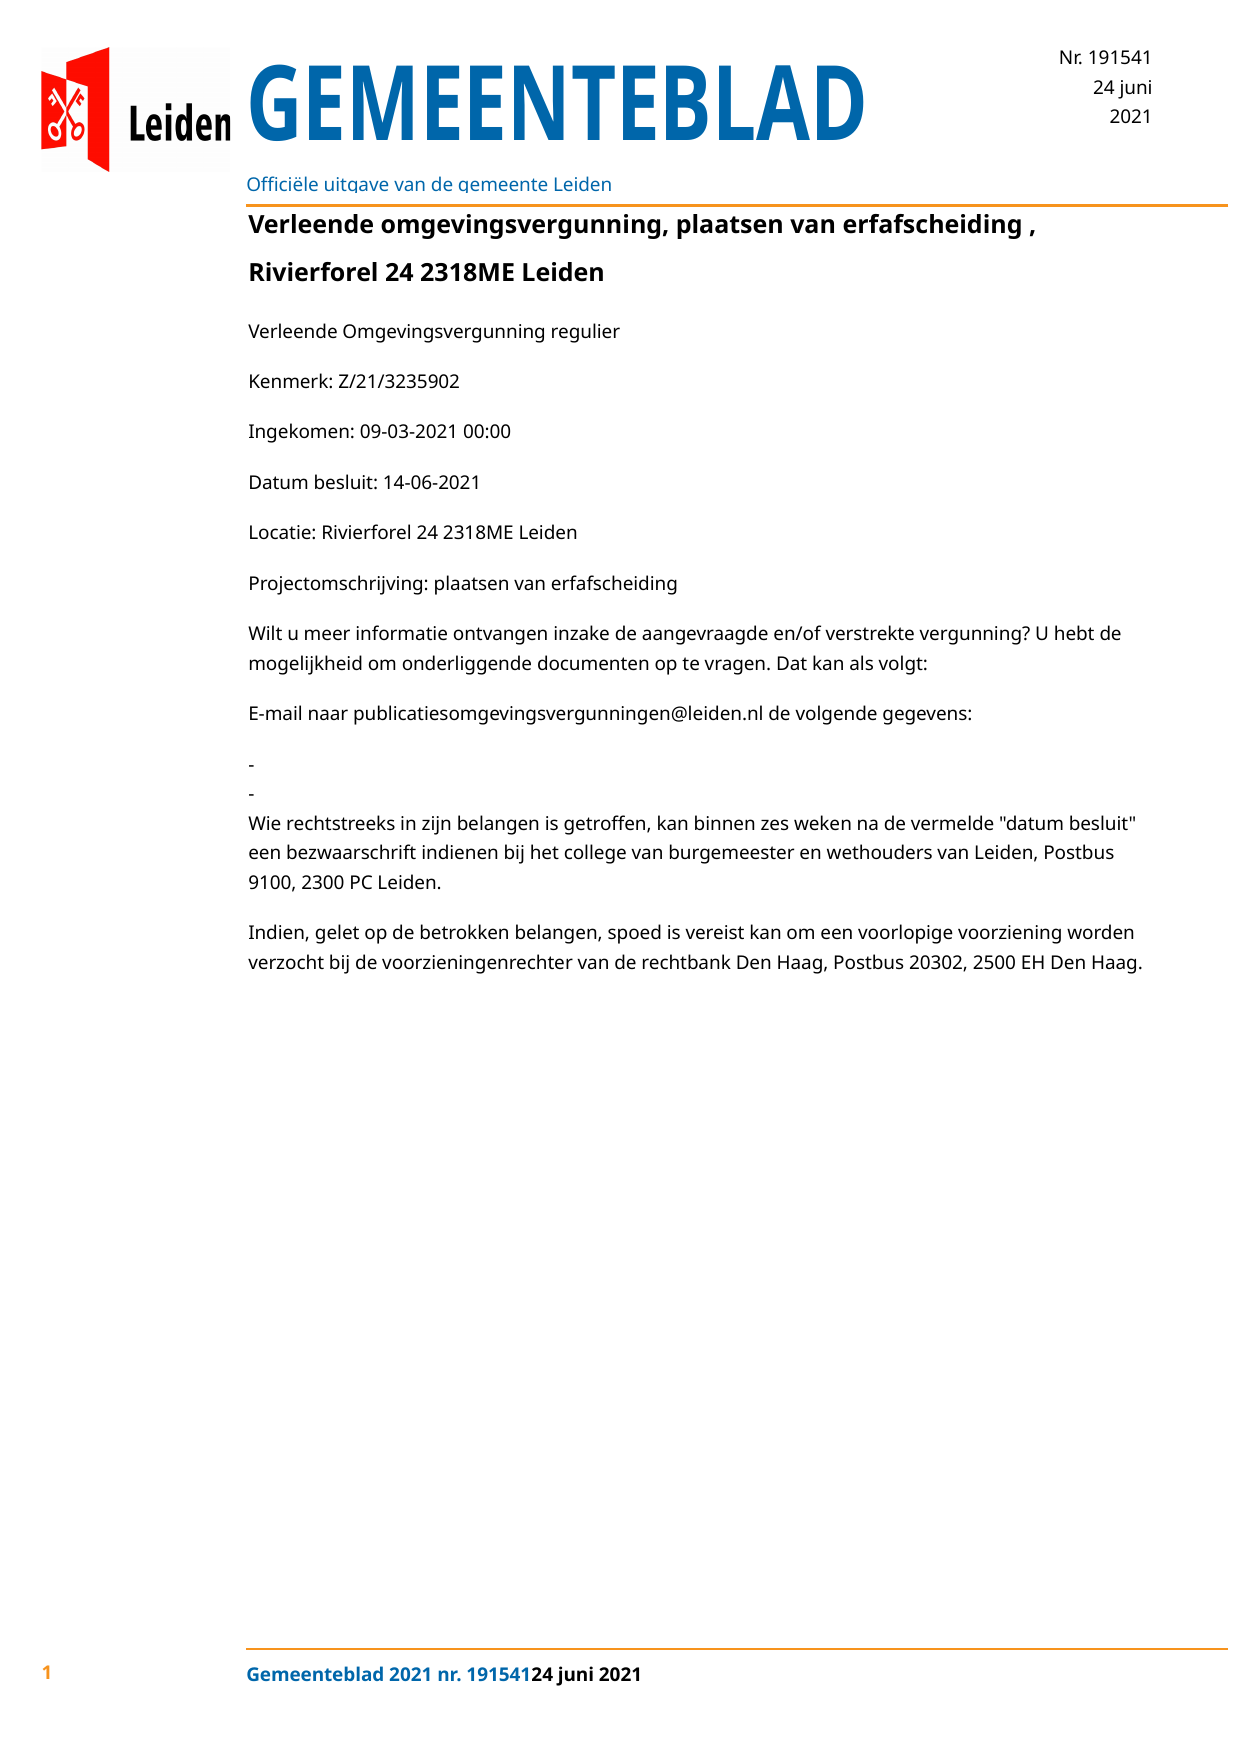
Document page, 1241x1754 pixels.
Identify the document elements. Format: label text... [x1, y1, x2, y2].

text Verleende omgevingsvergunning, plaatsen van erfafscheiding , Rivierforel 24 2318ME Leiden [248, 207, 1152, 288]
text Wie rechtstreeks in zijn belangen is getroffen, kan binnen zes weken na de vermelde "datum besluit" een bezwaarschrift indienen bij het college van burgemeester en wethouders van Leiden, Postbus 9100, 2300 PC Leiden. [248, 810, 1152, 895]
text Wilt u meer informatie ontvangen inzake de aangevraagde en/of verstrekte vergunning? U hebt de mogelijkheid om onderliggende documenten op te vragen. Dat kan als volgt: [248, 620, 1152, 676]
picture [41, 47, 231, 172]
text Kenmerk: Z/21/3235902 [248, 368, 1152, 394]
text Ingekomen: 09-03-2021 00:00 [248, 419, 1152, 444]
text Datum besluit: 14-06-2021 [248, 469, 1152, 495]
text Locatie: Rivierforel 24 2318ME Leiden [248, 519, 1152, 545]
text Verleende Omgevingsvergunning regulier [248, 318, 1152, 344]
text Indien, gelet op de betrokken belangen, spoed is vereist kan om een voorlopige voorziening worden verzocht bij de voorzieningenrechter van de rechtbank Den Haag, Postbus 20302, 2500 EH Den Haag. [248, 919, 1152, 975]
text E-mail naar publicatiesomgevingsvergunningen@leiden.nl de volgende gegevens: [248, 700, 1152, 726]
text Projectomschrijving: plaatsen van erfafscheiding [248, 570, 1152, 596]
